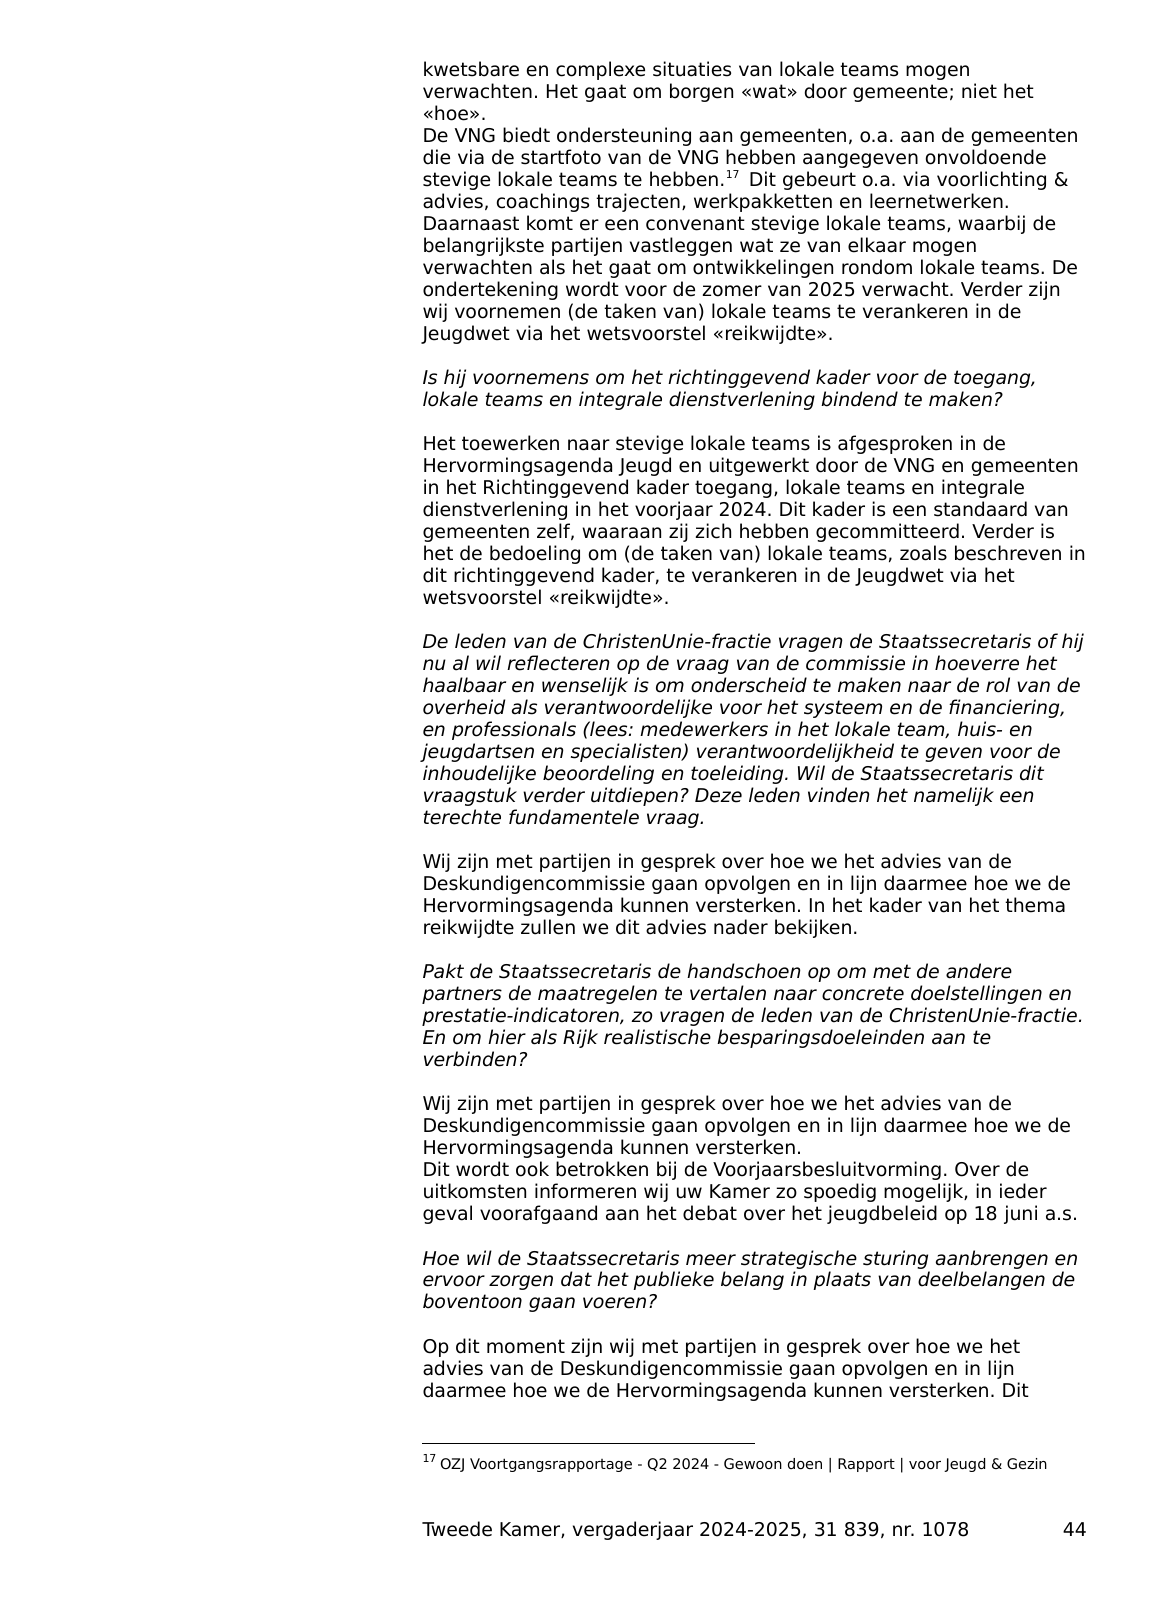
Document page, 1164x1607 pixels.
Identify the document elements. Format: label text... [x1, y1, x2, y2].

text OZJ Voortgangsrapportage - Q2 2024 - Gewoon doen | Rapport | voor Jeugd & Gezin [422, 1452, 1087, 1474]
text Hoe wil de Staatssecretaris meer strategische sturing aanbrengen en ervoor zorgen dat het publieke belang in plaats van deelbelangen de boventoon gaan voeren? [422, 1247, 1087, 1313]
text De leden van de ChristenUnie-fractie vragen de Staatssecretaris of hij nu al wil reflecteren op de vraag van de commissie in hoeverre het haalbaar en wenselijk is om onderscheid te maken naar de rol van de overheid als verantwoordelijke voor het systeem en de financiering, en professionals (lees: medewerkers in het lokale team, huis- en jeugdartsen en specialisten) verantwoordelijkheid te geven voor de inhoudelijke beoordeling en toeleiding. Wil de Staatssecretaris dit vraagstuk verder uitdiepen? Deze leden vinden het namelijk een terechte fundamentele vraag. [422, 631, 1087, 829]
text Op dit moment zijn wij met partijen in gesprek over hoe we het advies van de Deskundigencommissie gaan opvolgen en in lijn daarmee hoe we de Hervormingsagenda kunnen versterken. Dit [422, 1336, 1087, 1401]
text Dit wordt ook betrokken bij de Voorjaarsbesluitvorming. Over de uitkomsten informeren wij uw Kamer zo spoedig mogelijk, in ieder geval voorafgaand aan het debat over het jeugdbeleid op 18 juni a.s. [422, 1159, 1087, 1225]
text Het toewerken naar stevige lokale teams is afgesproken in de Hervormingsagenda Jeugd en uitgewerkt door de VNG en gemeenten in het Richtinggevend kader toegang, lokale teams en integrale dienstverlening in het voorjaar 2024. Dit kader is een standaard van gemeenten zelf, waaraan zij zich hebben gecommitteerd. Verder is het de bedoeling om (de taken van) lokale teams, zoals beschreven in dit richtinggevend kader, te verankeren in de Jeugdwet via het wetsvoorstel «reikwijdte». [422, 433, 1087, 609]
text Wij zijn met partijen in gesprek over hoe we het advies van de Deskundigencommissie gaan opvolgen en in lijn daarmee hoe we de Hervormingsagenda kunnen versterken. In het kader van het thema reikwijdte zullen we dit advies nader bekijken. [422, 851, 1087, 939]
text Pakt de Staatssecretaris de handschoen op om met de andere partners de maatregelen te vertalen naar concrete doelstellingen en prestatie-indicatoren, zo vragen de leden van de ChristenUnie-fractie. En om hier als Rijk realistische besparingsdoeleinden aan te verbinden? [422, 961, 1087, 1071]
text De VNG biedt ondersteuning aan gemeenten, o.a. aan de gemeenten die via de startfoto van de VNG hebben aangegeven onvoldoende stevige lokale teams te hebben. Dit gebeurt o.a. via voorlichting & advies, coachings trajecten, werkpakketten en leernetwerken. Daarnaast komt er een convenant stevige lokale teams, waarbij de belangrijkste partijen vastleggen wat ze van elkaar mogen verwachten als het gaat om ontwikkelingen rondom lokale teams. De ondertekening wordt voor de zomer van 2025 verwacht. Verder zijn wij voornemen (de taken van) lokale teams te verankeren in de Jeugdwet via het wetsvoorstel «reikwijdte». [422, 125, 1087, 345]
text kwetsbare en complexe situaties van lokale teams mogen verwachten. Het gaat om borgen «wat» door gemeente; niet het «hoe». [422, 59, 1087, 125]
text Wij zijn met partijen in gesprek over hoe we het advies van de Deskundigencommissie gaan opvolgen en in lijn daarmee hoe we de Hervormingsagenda kunnen versterken. [422, 1093, 1087, 1159]
text Is hij voornemens om het richtinggevend kader voor de toegang, lokale teams en integrale dienstverlening bindend te maken? [422, 367, 1087, 411]
